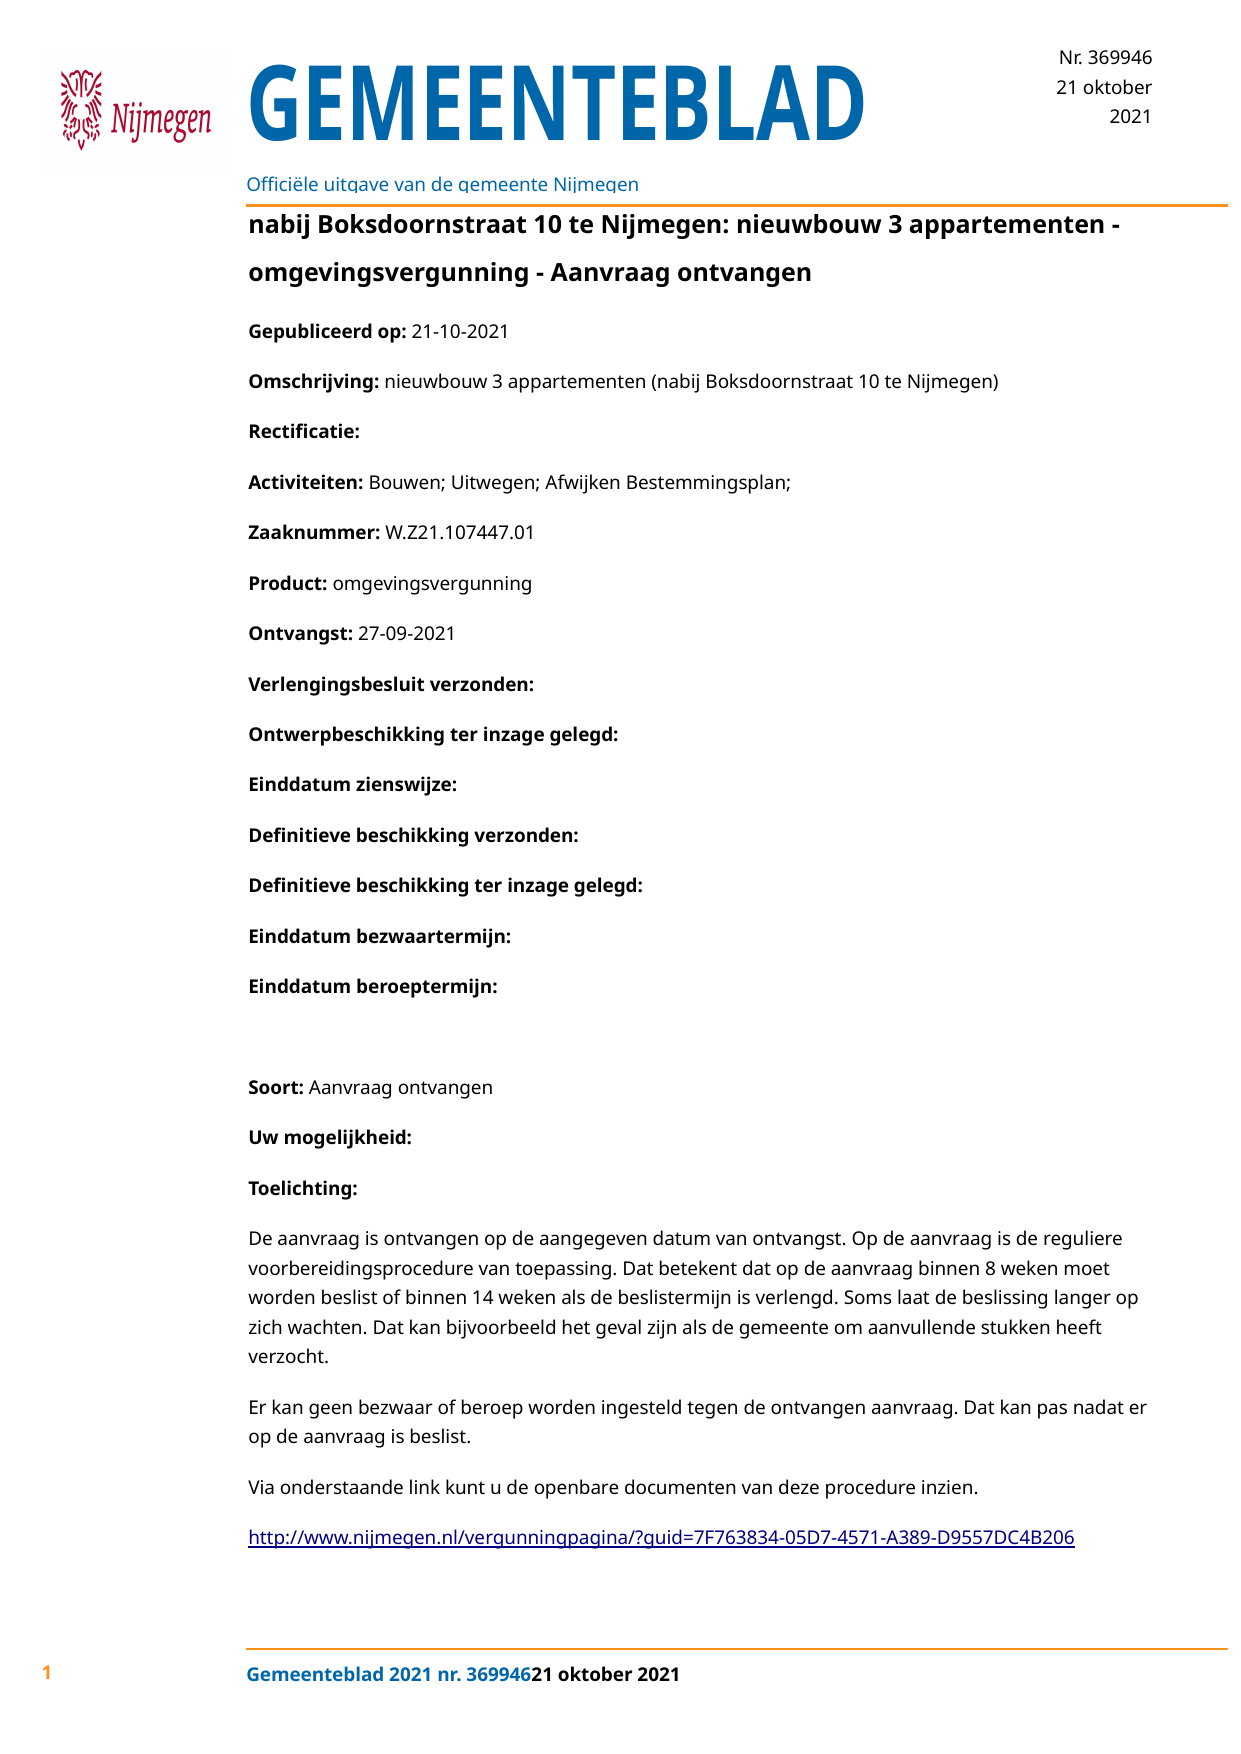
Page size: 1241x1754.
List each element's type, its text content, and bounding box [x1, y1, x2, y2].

text Verlengingsbesluit verzonden: [248, 671, 1152, 697]
text Gepubliceerd op: 21-10-2021 [248, 318, 1152, 344]
text Product: omgevingsvergunning [248, 570, 1152, 596]
text nabij Boksdoornstraat 10 te Nijmegen: nieuwbouw 3 appartementen - omgevingsvergunning - Aanvraag ontvangen [248, 207, 1152, 288]
text Uw mogelijkheid: [248, 1124, 1152, 1150]
text Via onderstaande link kunt u de openbare documenten van deze procedure inzien. [248, 1474, 1152, 1500]
text Activiteiten: Bouwen; Uitwegen; Afwijken Bestemmingsplan; [248, 469, 1152, 495]
text De aanvraag is ontvangen op de aangegeven datum van ontvangst. Op de aanvraag is de reguliere voorbereidingsprocedure van toepassing. Dat betekent dat op de aanvraag binnen 8 weken moet worden beslist of binnen 14 weken als de beslistermijn is verlengd. Soms laat de beslissing langer op zich wachten. Dat kan bijvoorbeeld het geval zijn als de gemeente om aanvullende stukken heeft verzocht. [248, 1225, 1152, 1369]
text Ontwerpbeschikking ter inzage gelegd: [248, 721, 1152, 747]
text Zaaknummer: W.Z21.107447.01 [248, 519, 1152, 545]
text http://www.nijmegen.nl/vergunningpagina/?guid=7F763834-05D7-4571-A389-D9557DC4B206 [248, 1524, 1152, 1550]
text Soort: Aanvraag ontvangen [248, 1074, 1152, 1100]
picture [41, 47, 231, 172]
text Einddatum zienswijze: [248, 772, 1152, 797]
text Einddatum bezwaartermijn: [248, 923, 1152, 949]
text Toelichting: [248, 1175, 1152, 1201]
text Ontvangst: 27-09-2021 [248, 620, 1152, 646]
text Definitieve beschikking ter inzage gelegd: [248, 872, 1152, 898]
text Einddatum beroeptermijn: [248, 973, 1152, 999]
text Omschrijving: nieuwbouw 3 appartementen (nabij Boksdoornstraat 10 te Nijmegen) [248, 368, 1152, 394]
text Definitieve beschikking verzonden: [248, 822, 1152, 848]
text Er kan geen bezwaar of beroep worden ingesteld tegen de ontvangen aanvraag. Dat kan pas nadat er op de aanvraag is beslist. [248, 1394, 1152, 1449]
text Rectificatie: [248, 419, 1152, 444]
